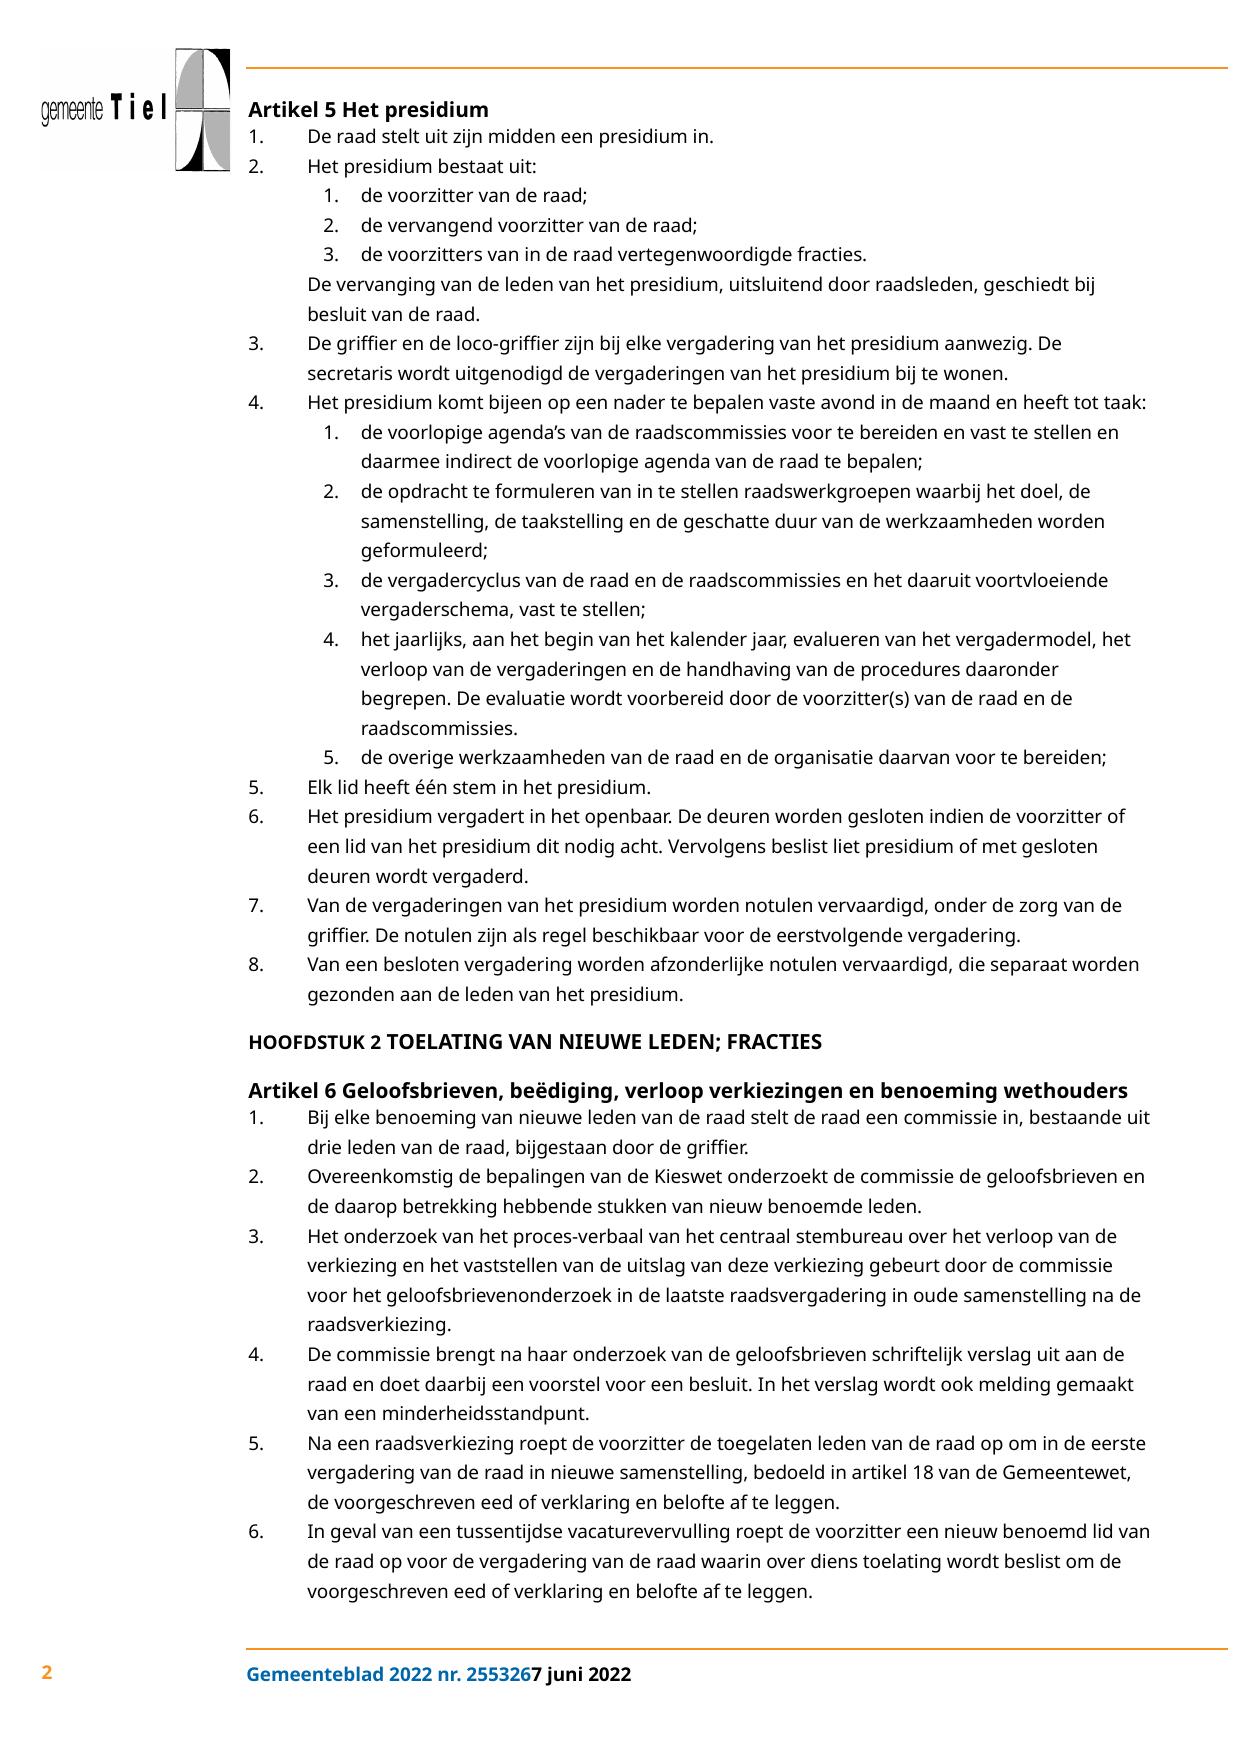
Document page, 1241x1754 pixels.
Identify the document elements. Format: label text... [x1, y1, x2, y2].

list Van een besloten vergadering worden afzonderlijke notulen vervaardigd, die separaat worden gezonden aan de leden van het presidium. [248, 952, 1152, 1007]
list het jaarlijks, aan het begin van het kalender jaar, evalueren van het vergadermodel, het verloop van de vergaderingen en de handhaving van de procedures daaronder begrepen. De evaluatie wordt voorbereid door de voorzitter(s) van de raad en de raadscommissies. [323, 626, 1152, 741]
list De raad stelt uit zijn midden een presidium in. [248, 123, 1152, 149]
list In geval van een tussentijdse vacaturevervulling roept de voorzitter een nieuw benoemd lid van de raad op voor de vergadering van de raad waarin over diens toelating wordt beslist om de voorgeschreven eed of verklaring en belofte af te leggen. [248, 1519, 1152, 1603]
list De vervanging van de leden van het presidium, uitsluitend door raadsleden, geschiedt bij besluit van de raad. [248, 271, 1152, 326]
list Het onderzoek van het proces-verbaal van het centraal stembureau over het verloop van de verkiezing en het vaststellen van de uitslag van deze verkiezing gebeurt door de commissie voor het geloofsbrievenonderzoek in de laatste raadsvergadering in oude samenstelling na de raadsverkiezing. [248, 1223, 1152, 1337]
list De commissie brengt na haar onderzoek van de geloofsbrieven schriftelijk verslag uit aan de raad en doet daarbij een voorstel voor een besluit. In het verslag wordt ook melding gemaakt van een minderheidsstandpunt. [248, 1341, 1152, 1426]
list Overeenkomstig de bepalingen van de Kieswet onderzoekt de commissie de geloofsbrieven en de daarop betrekking hebbende stukken van nieuw benoemde leden. [248, 1164, 1152, 1219]
text Artikel 6 Geloofsbrieven, beëdiging, verloop verkiezingen en benoeming wethouders [248, 1076, 1152, 1104]
list de voorlopige agenda’s van de raadscommissies voor te bereiden en vast te stellen en daarmee indirect de voorlopige agenda van de raad te bepalen; [323, 419, 1152, 474]
list Het presidium bestaat uit: [248, 153, 1152, 178]
list de vervangend voorzitter van de raad; [323, 212, 1152, 238]
list de vergadercyclus van de raad en de raadscommissies en het daaruit voortvloeiende vergaderschema, vast te stellen; [323, 567, 1152, 622]
list de opdracht te formuleren van in te stellen raadswerkgroepen waarbij het doel, de samenstelling, de taakstelling en de geschatte duur van de werkzaamheden worden geformuleerd; [323, 478, 1152, 563]
list Elk lid heeft één stem in het presidium. [248, 774, 1152, 800]
picture [41, 47, 231, 172]
list De griffier en de loco-griffier zijn bij elke vergadering van het presidium aanwezig. De secretaris wordt uitgenodigd de vergaderingen van het presidium bij te wonen. [248, 330, 1152, 386]
list Van de vergaderingen van het presidium worden notulen vervaardigd, onder de zorg van de griffier. De notulen zijn als regel beschikbaar voor de eerstvolgende vergadering. [248, 892, 1152, 948]
list de overige werkzaamheden van de raad en de organisatie daarvan voor te bereiden; [323, 744, 1152, 770]
list Bij elke benoeming van nieuwe leden van de raad stelt de raad een commissie in, bestaande uit drie leden van de raad, bijgestaan door de griffier. [248, 1104, 1152, 1160]
list Na een raadsverkiezing roept de voorzitter de toegelaten leden van de raad op om in de eerste vergadering van de raad in nieuwe samenstelling, bedoeld in artikel 18 van de Gemeentewet, de voorgeschreven eed of verklaring en belofte af te leggen. [248, 1430, 1152, 1515]
text HOOFDSTUK 2 TOELATING VAN NIEUWE LEDEN; FRACTIES [248, 1027, 1152, 1055]
list Het presidium vergadert in het openbaar. De deuren worden gesloten indien de voorzitter of een lid van het presidium dit nodig acht. Vervolgens beslist liet presidium of met gesloten deuren wordt vergaderd. [248, 804, 1152, 888]
list de voorzitters van in de raad vertegenwoordigde fracties. [323, 242, 1152, 267]
list de voorzitter van de raad; [323, 182, 1152, 208]
list Het presidium komt bijeen op een nader te bepalen vaste avond in de maand en heeft tot taak: [248, 389, 1152, 415]
text Artikel 5 Het presidium [248, 95, 1152, 123]
